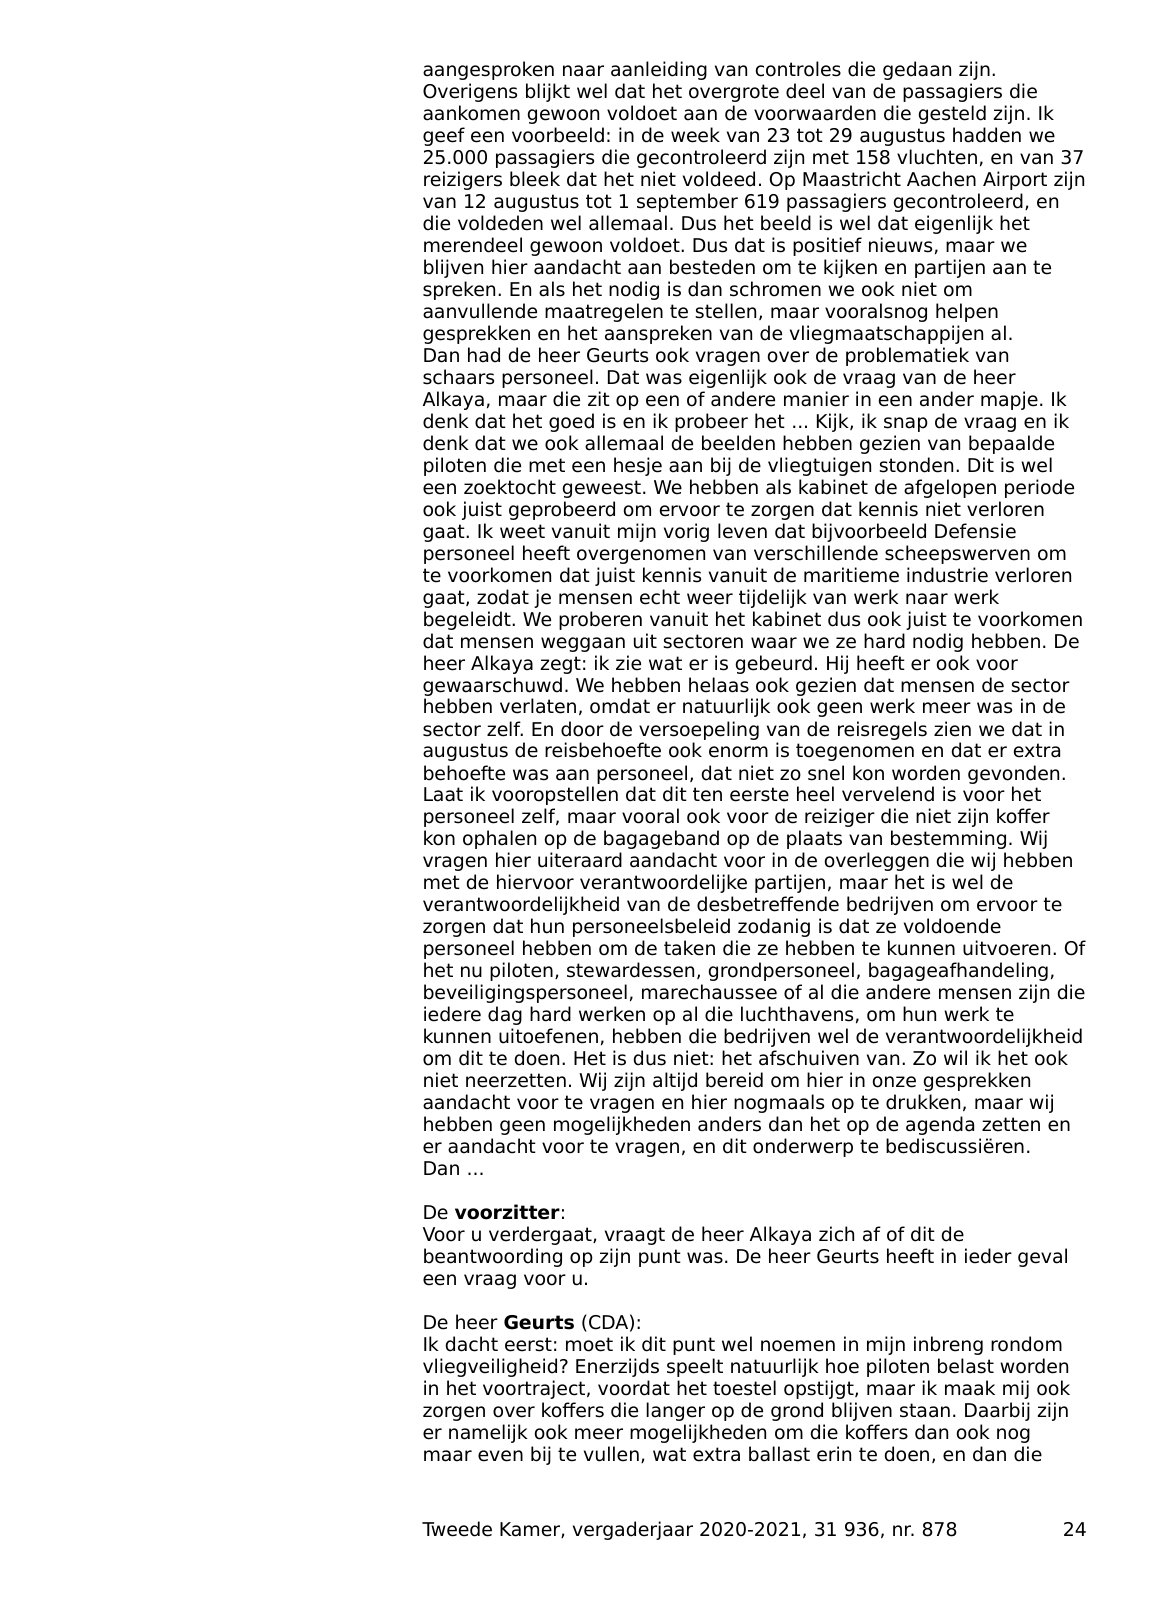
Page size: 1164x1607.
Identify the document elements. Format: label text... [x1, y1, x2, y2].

text aangesproken naar aanleiding van controles die gedaan zijn. Overigens blijkt wel dat het overgrote deel van de passagiers die aankomen gewoon voldoet aan de voorwaarden die gesteld zijn. Ik geef een voorbeeld: in de week van 23 tot 29 augustus hadden we 25.000 passagiers die gecontroleerd zijn met 158 vluchten, en van 37 reizigers bleek dat het niet voldeed. Op Maastricht Aachen Airport zijn van 12 augustus tot 1 september 619 passagiers gecontroleerd, en die voldeden wel allemaal. Dus het beeld is wel dat eigenlijk het merendeel gewoon voldoet. Dus dat is positief nieuws, maar we blijven hier aandacht aan besteden om te kijken en partijen aan te spreken. En als het nodig is dan schromen we ook niet om aanvullende maatregelen te stellen, maar vooralsnog helpen gesprekken en het aanspreken van de vliegmaatschappijen al. [422, 59, 1087, 345]
text Ik dacht eerst: moet ik dit punt wel noemen in mijn inbreng rondom vliegveiligheid? Enerzijds speelt natuurlijk hoe piloten belast worden in het voortraject, voordat het toestel opstijgt, maar ik maak mij ook zorgen over koffers die langer op de grond blijven staan. Daarbij zijn er namelijk ook meer mogelijkheden om die koffers dan ook nog maar even bij te vullen, wat extra ballast erin te doen, en dan die [422, 1334, 1087, 1466]
text De voorzitter: [422, 1202, 1087, 1224]
text Dan ... [422, 1158, 1087, 1180]
text Voor u verdergaat, vraagt de heer Alkaya zich af of dit de beantwoording op zijn punt was. De heer Geurts heeft in ieder geval een vraag voor u. [422, 1224, 1087, 1290]
text Dan had de heer Geurts ook vragen over de problematiek van schaars personeel. Dat was eigenlijk ook de vraag van de heer Alkaya, maar die zit op een of andere manier in een ander mapje. Ik denk dat het goed is en ik probeer het ... Kijk, ik snap de vraag en ik denk dat we ook allemaal de beelden hebben gezien van bepaalde piloten die met een hesje aan bij de vliegtuigen stonden. Dit is wel een zoektocht geweest. We hebben als kabinet de afgelopen periode ook juist geprobeerd om ervoor te zorgen dat kennis niet verloren gaat. Ik weet vanuit mijn vorig leven dat bijvoorbeeld Defensie personeel heeft overgenomen van verschillende scheepswerven om te voorkomen dat juist kennis vanuit de maritieme industrie verloren gaat, zodat je mensen echt weer tijdelijk van werk naar werk begeleidt. We proberen vanuit het kabinet dus ook juist te voorkomen dat mensen weggaan uit sectoren waar we ze hard nodig hebben. De heer Alkaya zegt: ik zie wat er is gebeurd. Hij heeft er ook voor gewaarschuwd. We hebben helaas ook gezien dat mensen de sector hebben verlaten, omdat er natuurlijk ook geen werk meer was in de sector zelf. En door de versoepeling van de reisregels zien we dat in augustus de reisbehoefte ook enorm is toegenomen en dat er extra behoefte was aan personeel, dat niet zo snel kon worden gevonden. Laat ik vooropstellen dat dit ten eerste heel vervelend is voor het personeel zelf, maar vooral ook voor de reiziger die niet zijn koffer kon ophalen op de bagageband op de plaats van bestemming. Wij vragen hier uiteraard aandacht voor in de overleggen die wij hebben met de hiervoor verantwoordelijke partijen, maar het is wel de verantwoordelijkheid van de desbetreffende bedrijven om ervoor te zorgen dat hun personeelsbeleid zodanig is dat ze voldoende personeel hebben om de taken die ze hebben te kunnen uitvoeren. Of het nu piloten, stewardessen, grondpersoneel, bagageafhandeling, beveiligingspersoneel, marechaussee of al die andere mensen zijn die iedere dag hard werken op al die luchthavens, om hun werk te kunnen uitoefenen, hebben die bedrijven wel de verantwoordelijkheid om dit te doen. Het is dus niet: het afschuiven van. Zo wil ik het ook niet neerzetten. Wij zijn altijd bereid om hier in onze gesprekken aandacht voor te vragen en hier nogmaals op te drukken, maar wij hebben geen mogelijkheden anders dan het op de agenda zetten en er aandacht voor te vragen, en dit onderwerp te bediscussiëren. [422, 345, 1087, 1158]
text De heer Geurts (CDA): [422, 1312, 1087, 1334]
